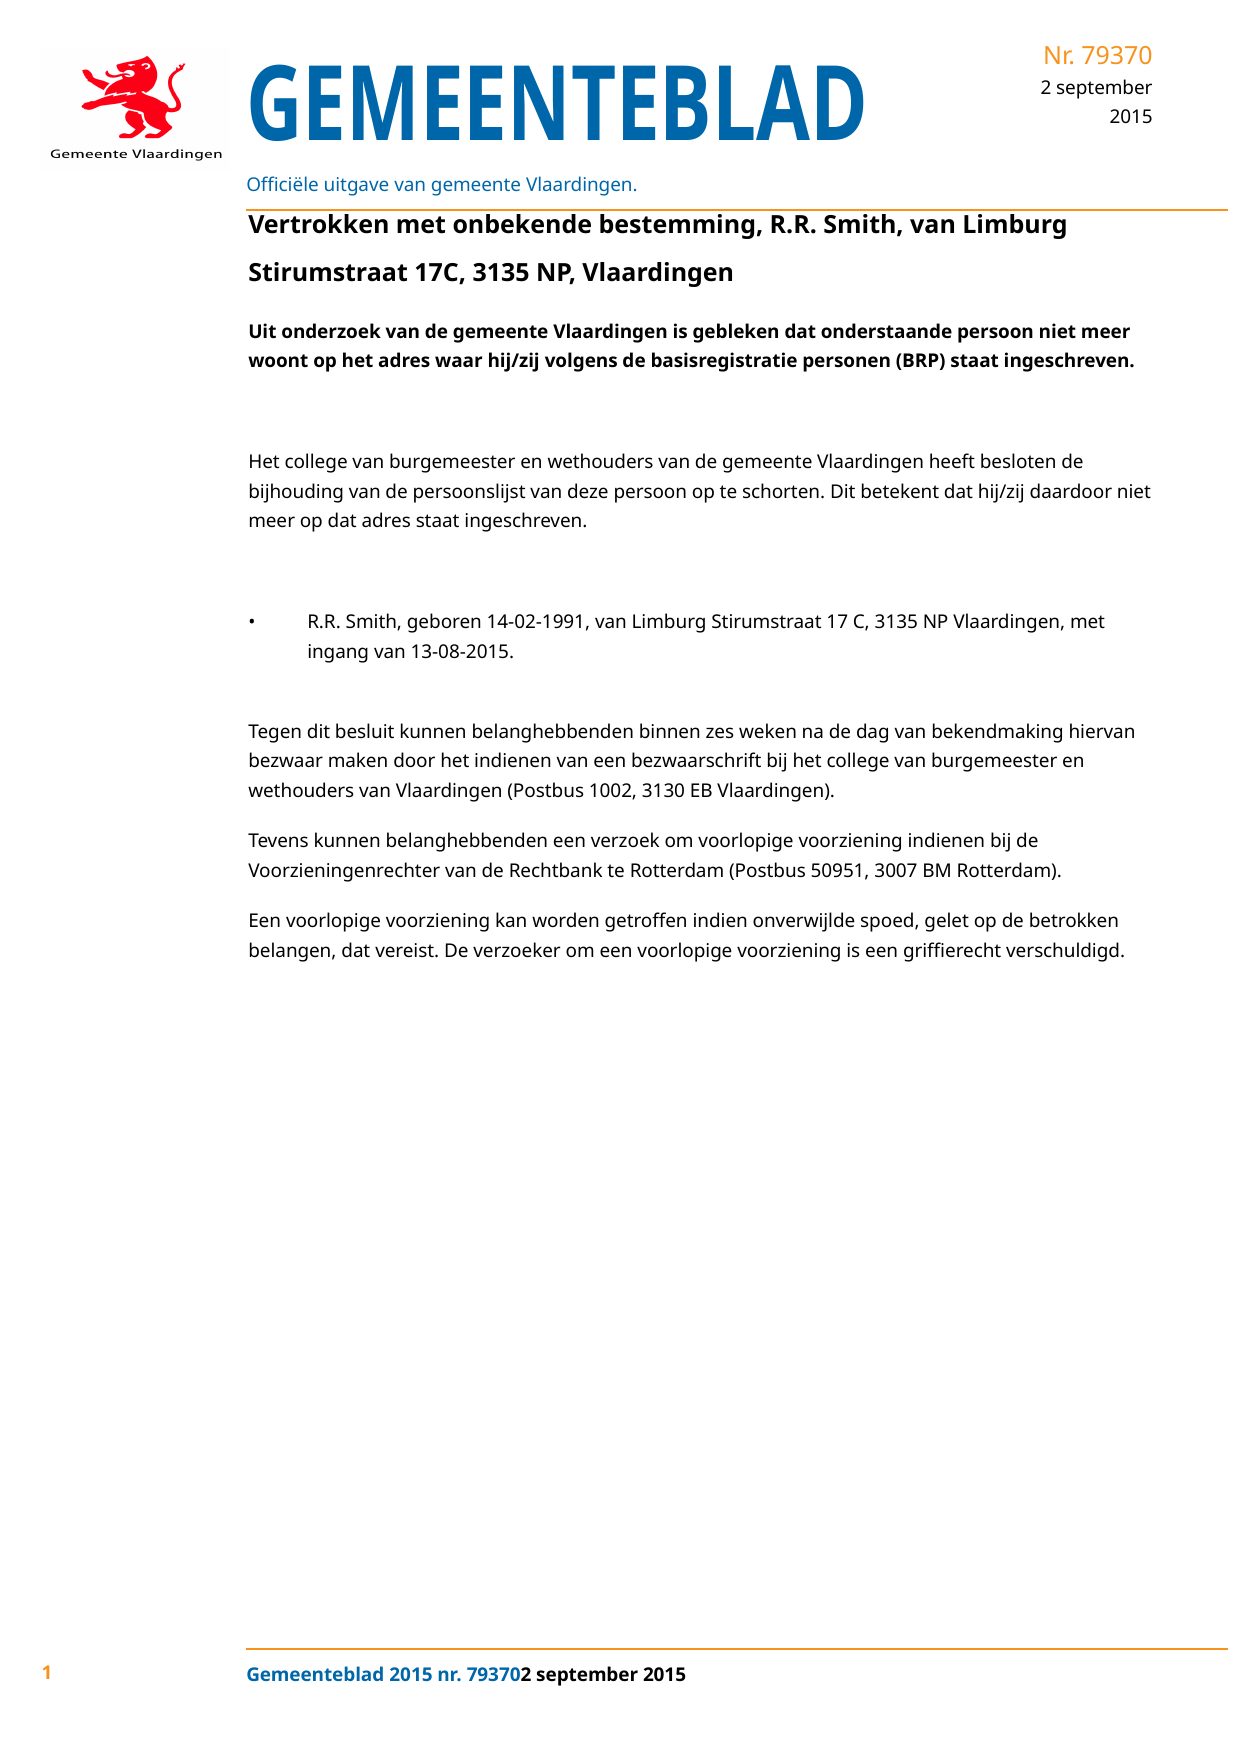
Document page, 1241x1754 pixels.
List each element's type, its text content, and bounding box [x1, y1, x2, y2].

text Tegen dit besluit kunnen belanghebbenden binnen zes weken na de dag van bekendmaking hiervan bezwaar maken door het indienen van een bezwaarschrift bij het college van burgemeester en wethouders van Vlaardingen (Postbus 1002, 3130 EB Vlaardingen). [248, 718, 1152, 803]
text Het college van burgemeester en wethouders van de gemeente Vlaardingen heeft besloten de bijhouding van de persoonslijst van deze persoon op te schorten. Dit betekent dat hij/zij daardoor niet meer op dat adres staat ingeschreven. [248, 448, 1152, 533]
text Vertrokken met onbekende bestemming, R.R. Smith, van Limburg Stirumstraat 17C, 3135 NP, Vlaardingen [248, 211, 1152, 288]
text Tevens kunnen belanghebbenden een verzoek om voorlopige voorziening indienen bij de Voorzieningenrechter van de Rechtbank te Rotterdam (Postbus 50951, 3007 BM Rotterdam). [248, 827, 1152, 883]
text Een voorlopige voorziening kan worden getroffen indien onverwijlde spoed, gelet op de betrokken belangen, dat vereist. De verzoeker om een voorlopige voorziening is een griffierecht verschuldigd. [248, 907, 1152, 963]
list R.R. Smith, geboren 14-02-1991, van Limburg Stirumstraat 17 C, 3135 NP Vlaardingen, met ingang van 13-08-2015. [248, 608, 1152, 664]
text Uit onderzoek van de gemeente Vlaardingen is gebleken dat onderstaande persoon niet meer woont op het adres waar hij/zij volgens de basisregistratie personen (BRP) staat ingeschreven. [248, 318, 1152, 373]
picture [41, 47, 231, 172]
